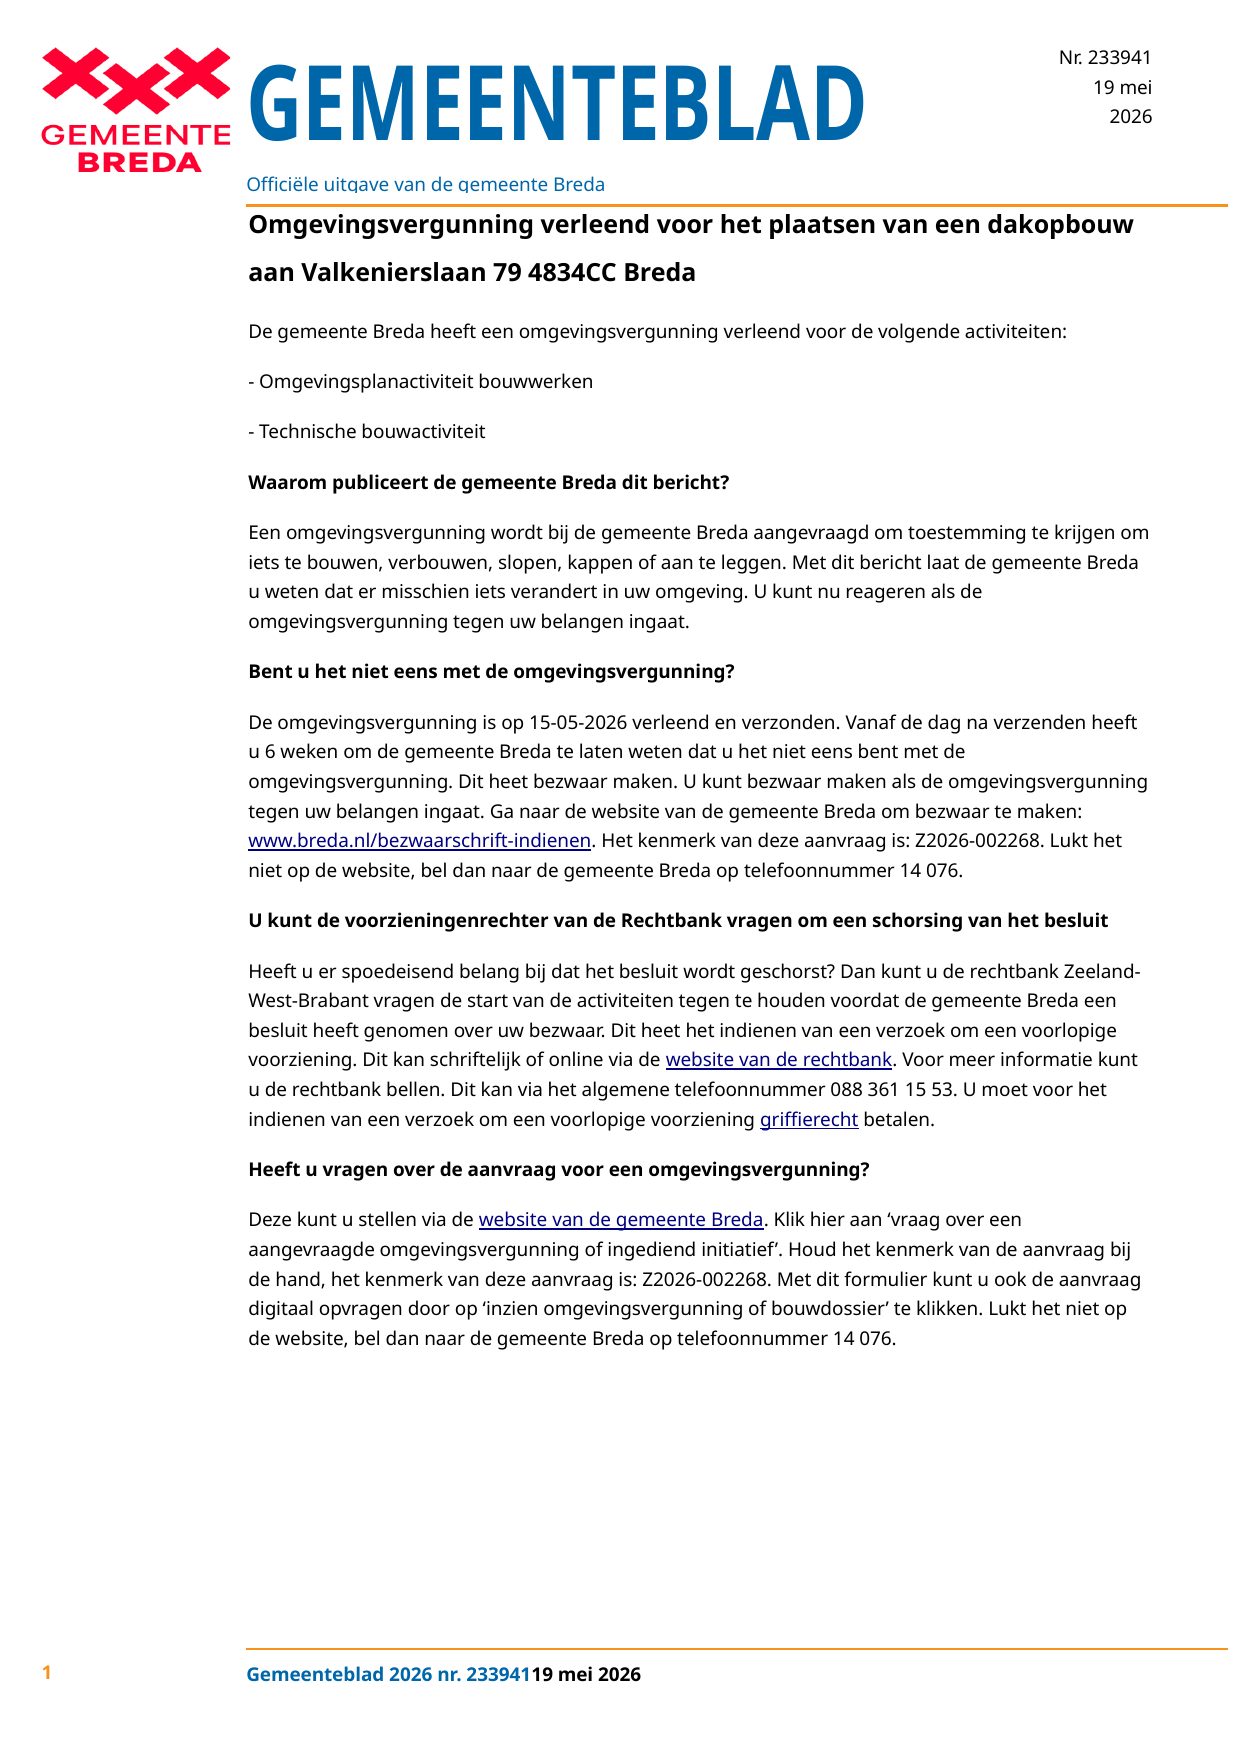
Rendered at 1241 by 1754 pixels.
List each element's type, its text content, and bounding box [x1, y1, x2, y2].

text - Omgevingsplanactiviteit bouwwerken [248, 368, 1152, 394]
text De omgevingsvergunning is op 15-05-2026 verleend en verzonden. Vanaf de dag na verzenden heeft u 6 weken om de gemeente Breda te laten weten dat u het niet eens bent met de omgevingsvergunning. Dit heet bezwaar maken. U kunt bezwaar maken als de omgevingsvergunning tegen uw belangen ingaat. Ga naar de website van de gemeente Breda om bezwaar te maken: www.breda.nl/bezwaarschrift-indienen. Het kenmerk van deze aanvraag is: Z2026-002268. Lukt het niet op de website, bel dan naar de gemeente Breda op telefoonnummer 14 076. [248, 709, 1152, 883]
text Bent u het niet eens met de omgevingsvergunning? [248, 659, 1152, 684]
text Een omgevingsvergunning wordt bij de gemeente Breda aangevraagd om toestemming te krijgen om iets te bouwen, verbouwen, slopen, kappen of aan te leggen. Met dit bericht laat de gemeente Breda u weten dat er misschien iets verandert in uw omgeving. U kunt nu reageren als de omgevingsvergunning tegen uw belangen ingaat. [248, 519, 1152, 634]
text Heeft u er spoedeisend belang bij dat het besluit wordt geschorst? Dan kunt u de rechtbank Zeeland-West-Brabant vragen de start van de activiteiten tegen te houden voordat de gemeente Breda een besluit heeft genomen over uw bezwaar. Dit heet het indienen van een verzoek om een voorlopige voorziening. Dit kan schriftelijk of online via de website van de rechtbank. Voor meer informatie kunt u de rechtbank bellen. Dit kan via het algemene telefoonnummer 088 361 15 53. U moet voor het indienen van een verzoek om een voorlopige voorziening griffierecht betalen. [248, 958, 1152, 1132]
text Deze kunt u stellen via de website van de gemeente Breda. Klik hier aan ‘vraag over een aangevraagde omgevingsvergunning of ingediend initiatief’. Houd het kenmerk van de aanvraag bij de hand, het kenmerk van deze aanvraag is: Z2026-002268. Met dit formulier kunt u ook de aanvraag digitaal opvragen door op ‘inzien omgevingsvergunning of bouwdossier’ te klikken. Lukt het niet op de website, bel dan naar de gemeente Breda op telefoonnummer 14 076. [248, 1207, 1152, 1351]
text U kunt de voorzieningenrechter van de Rechtbank vragen om een schorsing van het besluit [248, 907, 1152, 933]
text De gemeente Breda heeft een omgevingsvergunning verleend voor de volgende activiteiten: [248, 318, 1152, 344]
text Omgevingsvergunning verleend voor het plaatsen van een dakopbouw aan Valkenierslaan 79 4834CC Breda [248, 207, 1152, 288]
text Waarom publiceert de gemeente Breda dit bericht? [248, 469, 1152, 495]
text - Technische bouwactiviteit [248, 419, 1152, 444]
picture [41, 47, 231, 172]
text Heeft u vragen over de aanvraag voor een omgevingsvergunning? [248, 1156, 1152, 1182]
